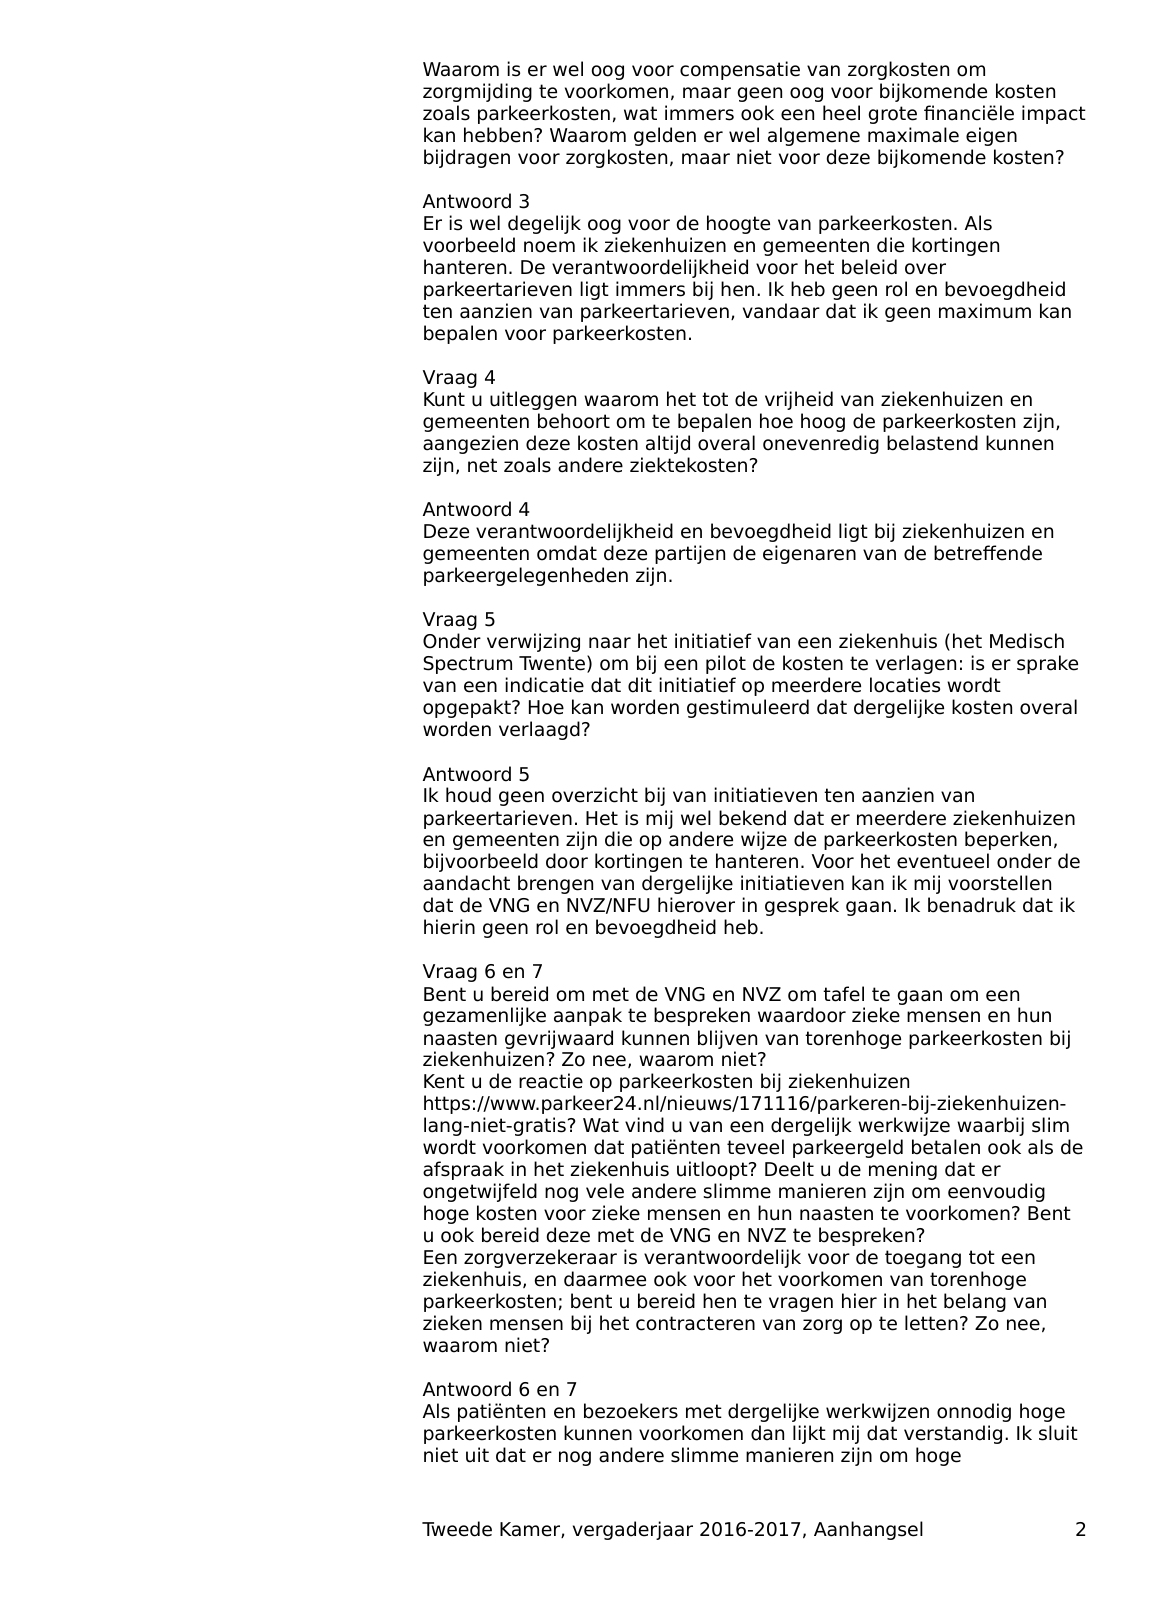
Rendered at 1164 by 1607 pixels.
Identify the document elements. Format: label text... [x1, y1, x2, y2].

text Waarom is er wel oog voor compensatie van zorgkosten om zorgmijding te voorkomen, maar geen oog voor bijkomende kosten zoals parkeerkosten, wat immers ook een heel grote financiële impact kan hebben? Waarom gelden er wel algemene maximale eigen bijdragen voor zorgkosten, maar niet voor deze bijkomende kosten? [422, 59, 1087, 169]
text Kent u de reactie op parkeerkosten bij ziekenhuizen https://www.parkeer24.nl/nieuws/171116/parkeren-bij-ziekenhuizen-lang-niet-gratis? Wat vind u van een dergelijk werkwijze waarbij slim wordt voorkomen dat patiënten teveel parkeergeld betalen ook als de afspraak in het ziekenhuis uitloopt? Deelt u de mening dat er ongetwijfeld nog vele andere slimme manieren zijn om eenvoudig hoge kosten voor zieke mensen en hun naasten te voorkomen? Bent u ook bereid deze met de VNG en NVZ te bespreken? [422, 1071, 1087, 1247]
text Er is wel degelijk oog voor de hoogte van parkeerkosten. Als voorbeeld noem ik ziekenhuizen en gemeenten die kortingen hanteren. De verantwoordelijkheid voor het beleid over parkeertarieven ligt immers bij hen. Ik heb geen rol en bevoegdheid ten aanzien van parkeertarieven, vandaar dat ik geen maximum kan bepalen voor parkeerkosten. [422, 213, 1087, 345]
text Kunt u uitleggen waarom het tot de vrijheid van ziekenhuizen en gemeenten behoort om te bepalen hoe hoog de parkeerkosten zijn, aangezien deze kosten altijd overal onevenredig belastend kunnen zijn, net zoals andere ziektekosten? [422, 389, 1087, 477]
text Vraag 4 [422, 367, 1087, 389]
text Antwoord 4 [422, 499, 1087, 521]
text Antwoord 3 [422, 191, 1087, 213]
text Bent u bereid om met de VNG en NVZ om tafel te gaan om een gezamenlijke aanpak te bespreken waardoor zieke mensen en hun naasten gevrijwaard kunnen blijven van torenhoge parkeerkosten bij ziekenhuizen? Zo nee, waarom niet? [422, 983, 1087, 1071]
text Onder verwijzing naar het initiatief van een ziekenhuis (het Medisch Spectrum Twente) om bij een pilot de kosten te verlagen: is er sprake van een indicatie dat dit initiatief op meerdere locaties wordt opgepakt? Hoe kan worden gestimuleerd dat dergelijke kosten overal worden verlaagd? [422, 631, 1087, 741]
text Als patiënten en bezoekers met dergelijke werkwijzen onnodig hoge parkeerkosten kunnen voorkomen dan lijkt mij dat verstandig. Ik sluit niet uit dat er nog andere slimme manieren zijn om hoge [422, 1401, 1087, 1467]
text Vraag 6 en 7 [422, 961, 1087, 983]
text Vraag 5 [422, 609, 1087, 631]
text Ik houd geen overzicht bij van initiatieven ten aanzien van parkeertarieven. Het is mij wel bekend dat er meerdere ziekenhuizen en gemeenten zijn die op andere wijze de parkeerkosten beperken, bijvoorbeeld door kortingen te hanteren. Voor het eventueel onder de aandacht brengen van dergelijke initiatieven kan ik mij voorstellen dat de VNG en NVZ/NFU hierover in gesprek gaan. Ik benadruk dat ik hierin geen rol en bevoegdheid heb. [422, 785, 1087, 939]
text Een zorgverzekeraar is verantwoordelijk voor de toegang tot een ziekenhuis, en daarmee ook voor het voorkomen van torenhoge parkeerkosten; bent u bereid hen te vragen hier in het belang van zieken mensen bij het contracteren van zorg op te letten? Zo nee, waarom niet? [422, 1247, 1087, 1357]
text Deze verantwoordelijkheid en bevoegdheid ligt bij ziekenhuizen en gemeenten omdat deze partijen de eigenaren van de betreffende parkeergelegenheden zijn. [422, 521, 1087, 587]
text Antwoord 6 en 7 [422, 1379, 1087, 1401]
text Antwoord 5 [422, 763, 1087, 785]
